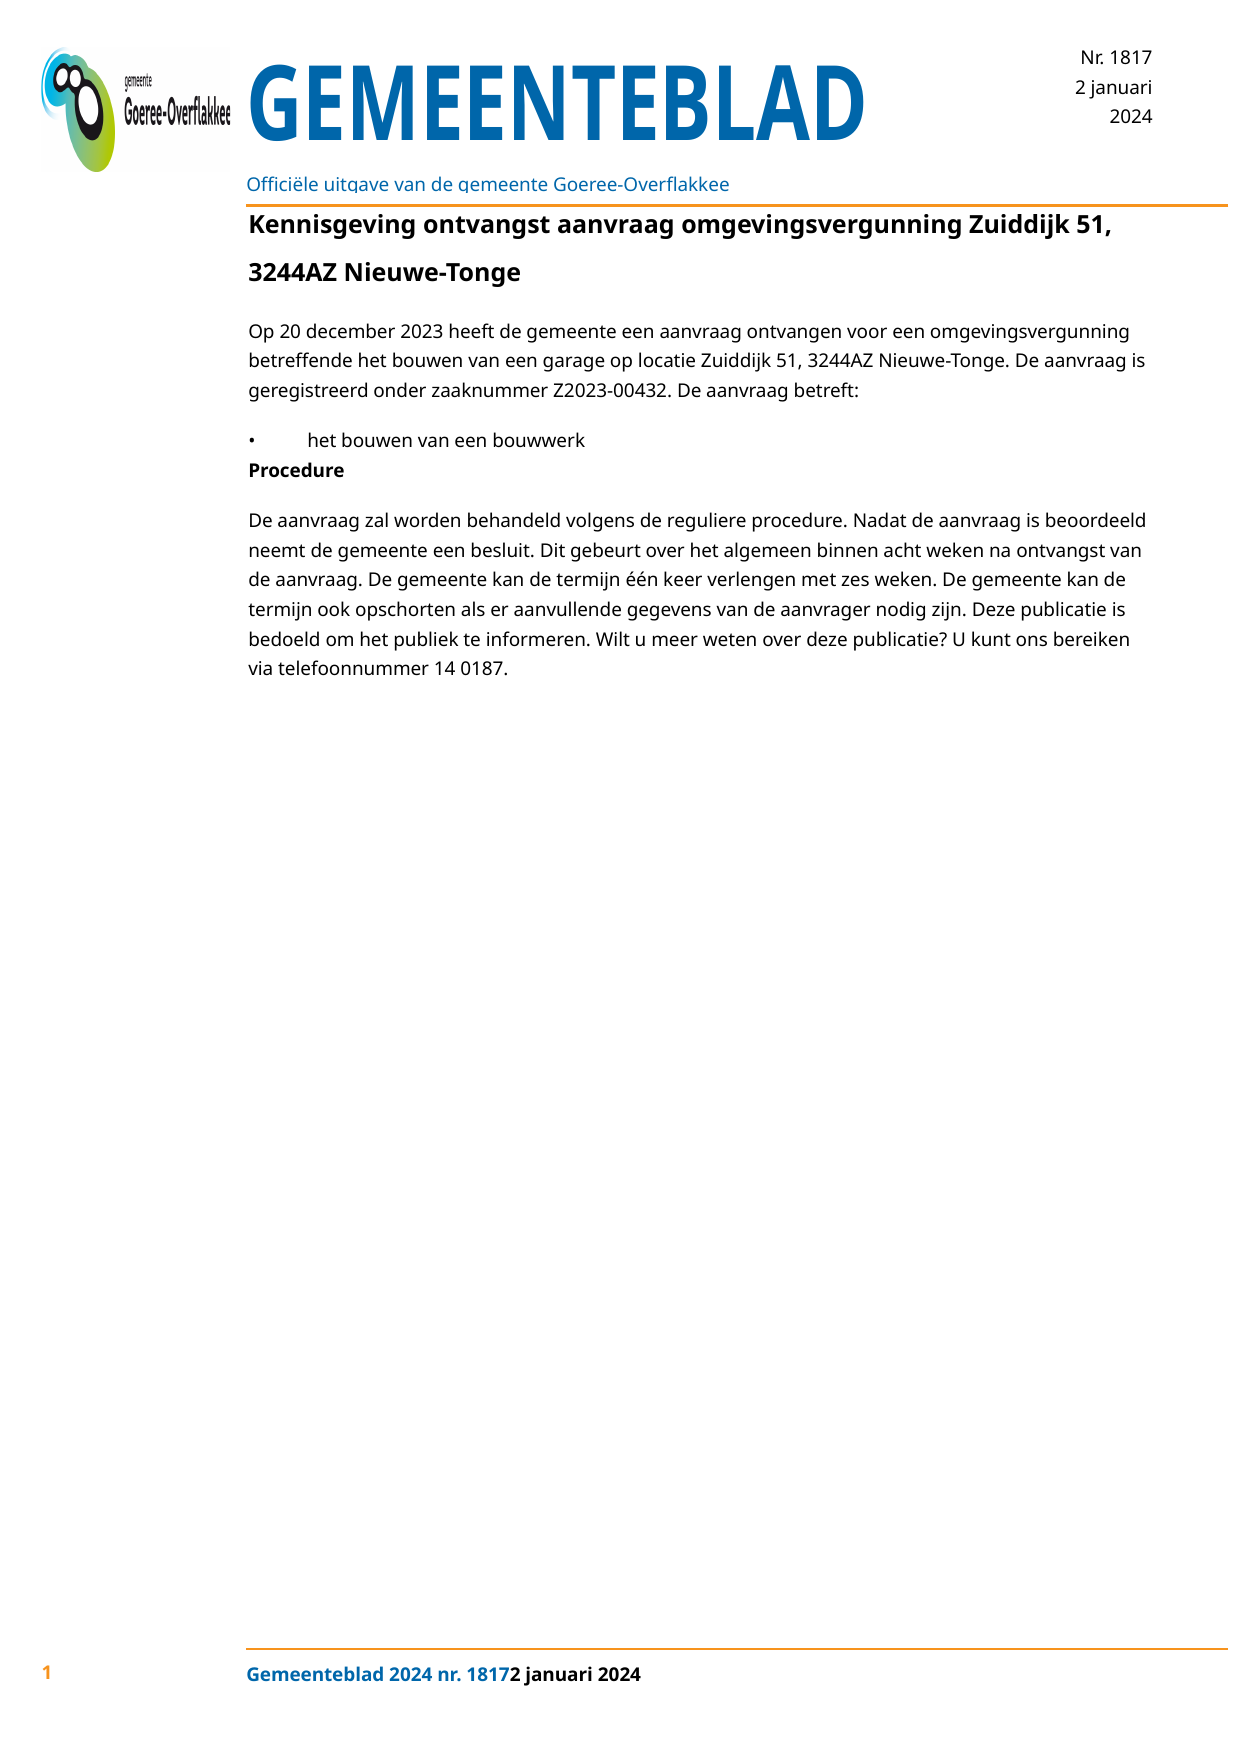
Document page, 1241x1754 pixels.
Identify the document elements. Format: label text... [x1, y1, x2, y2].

picture [41, 47, 231, 172]
text Op 20 december 2023 heeft de gemeente een aanvraag ontvangen voor een omgevingsvergunning betreffende het bouwen van een garage op locatie Zuiddijk 51, 3244AZ Nieuwe-Tonge. De aanvraag is geregistreerd onder zaaknummer Z2023-00432. De aanvraag betreft: [248, 318, 1152, 403]
text De aanvraag zal worden behandeld volgens de reguliere procedure. Nadat de aanvraag is beoordeeld neemt de gemeente een besluit. Dit gebeurt over het algemeen binnen acht weken na ontvangst van de aanvraag. De gemeente kan de termijn één keer verlengen met zes weken. De gemeente kan de termijn ook opschorten als er aanvullende gegevens van de aanvrager nodig zijn. Deze publicatie is bedoeld om het publiek te informeren. Wilt u meer weten over deze publicatie? U kunt ons bereiken via telefoonnummer 14 0187. [248, 507, 1152, 681]
text Procedure [248, 457, 1152, 483]
text Kennisgeving ontvangst aanvraag omgevingsvergunning Zuiddijk 51, 3244AZ Nieuwe-Tonge [248, 207, 1152, 288]
list het bouwen van een bouwwerk [248, 427, 1152, 453]
